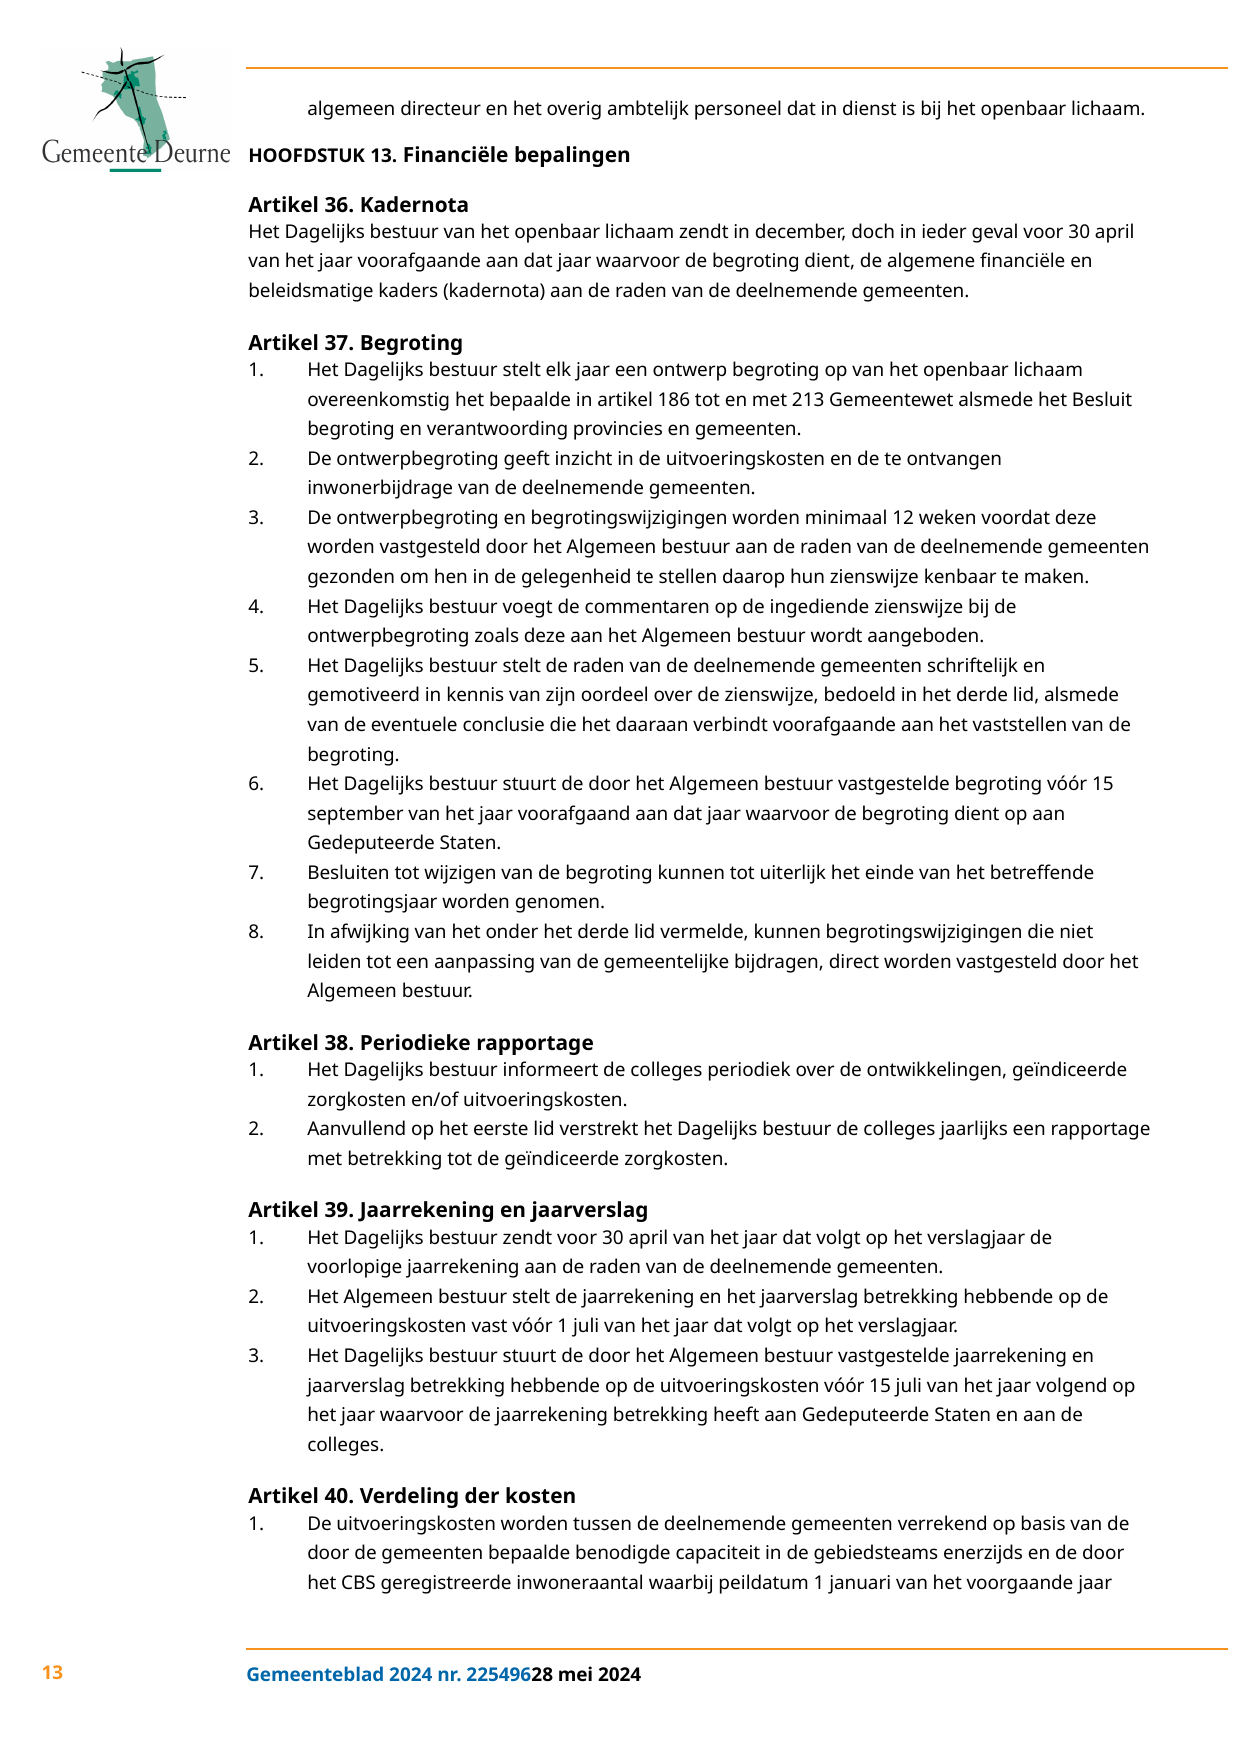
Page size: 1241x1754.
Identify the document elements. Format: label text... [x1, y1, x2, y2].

text Artikel 40. Verdeling der kosten [248, 1481, 1152, 1510]
list Het Dagelijks bestuur informeert de colleges periodiek over de ontwikkelingen, geïndiceerde zorgkosten en/of uitvoeringskosten. [248, 1056, 1152, 1112]
text Artikel 36. Kadernota [248, 190, 1152, 218]
list In afwijking van het onder het derde lid vermelde, kunnen begrotingswijzigingen die niet leiden tot een aanpassing van de gemeentelijke bijdragen, direct worden vastgesteld door het Algemeen bestuur. [248, 918, 1152, 1003]
text Het Dagelijks bestuur van het openbaar lichaam zendt in december, doch in ieder geval voor 30 april van het jaar voorafgaande aan dat jaar waarvoor de begroting dient, de algemene financiële en beleidsmatige kaders (kadernota) aan de raden van de deelnemende gemeenten. [248, 218, 1152, 303]
list Het Dagelijks bestuur stuurt de door het Algemeen bestuur vastgestelde begroting vóór 15 september van het jaar voorafgaand aan dat jaar waarvoor de begroting dient op aan Gedeputeerde Staten. [248, 770, 1152, 855]
list Het Dagelijks bestuur zendt voor 30 april van het jaar dat volgt op het verslagjaar de voorlopige jaarrekening aan de raden van de deelnemende gemeenten. [248, 1224, 1152, 1279]
list algemeen directeur en het overig ambtelijk personeel dat in dienst is bij het openbaar lichaam. [248, 95, 1152, 121]
list De ontwerpbegroting en begrotingswijzigingen worden minimaal 12 weken voordat deze worden vastgesteld door het Algemeen bestuur aan de raden van de deelnemende gemeenten gezonden om hen in de gelegenheid te stellen daarop hun zienswijze kenbaar te maken. [248, 504, 1152, 589]
list Aanvullend op het eerste lid verstrekt het Dagelijks bestuur de colleges jaarlijks een rapportage met betrekking tot de geïndiceerde zorgkosten. [248, 1115, 1152, 1171]
list Het Algemeen bestuur stelt de jaarrekening en het jaarverslag betrekking hebbende op de uitvoeringskosten vast vóór 1 juli van het jaar dat volgt op het verslagjaar. [248, 1283, 1152, 1338]
picture [41, 47, 231, 172]
list Het Dagelijks bestuur stelt de raden van de deelnemende gemeenten schriftelijk en gemotiveerd in kennis van zijn oordeel over de zienswijze, bedoeld in het derde lid, alsmede van de eventuele conclusie die het daaraan verbindt voorafgaande aan het vaststellen van de begroting. [248, 652, 1152, 766]
list Het Dagelijks bestuur stelt elk jaar een ontwerp begroting op van het openbaar lichaam overeenkomstig het bepaalde in artikel 186 tot en met 213 Gemeentewet alsmede het Besluit begroting en verantwoording provincies en gemeenten. [248, 356, 1152, 441]
text Artikel 38. Periodieke rapportage [248, 1028, 1152, 1056]
text Artikel 39. Jaarrekening en jaarverslag [248, 1195, 1152, 1224]
text HOOFDSTUK 13. Financiële bepalingen [248, 140, 1152, 169]
list Besluiten tot wijzigen van de begroting kunnen tot uiterlijk het einde van het betreffende begrotingsjaar worden genomen. [248, 859, 1152, 914]
list Het Dagelijks bestuur voegt de commentaren op de ingediende zienswijze bij de ontwerpbegroting zoals deze aan het Algemeen bestuur wordt aangeboden. [248, 593, 1152, 648]
list De uitvoeringskosten worden tussen de deelnemende gemeenten verrekend op basis van de door de gemeenten bepaalde benodigde capaciteit in de gebiedsteams enerzijds en de door het CBS geregistreerde inwoneraantal waarbij peildatum 1 januari van het voorgaande jaar [248, 1510, 1152, 1595]
list De ontwerpbegroting geeft inzicht in de uitvoeringskosten en de te ontvangen inwonerbijdrage van de deelnemende gemeenten. [248, 445, 1152, 500]
text Artikel 37. Begroting [248, 328, 1152, 356]
list Het Dagelijks bestuur stuurt de door het Algemeen bestuur vastgestelde jaarrekening en jaarverslag betrekking hebbende op de uitvoeringskosten vóór 15 juli van het jaar volgend op het jaar waarvoor de jaarrekening betrekking heeft aan Gedeputeerde Staten en aan de colleges. [248, 1342, 1152, 1457]
